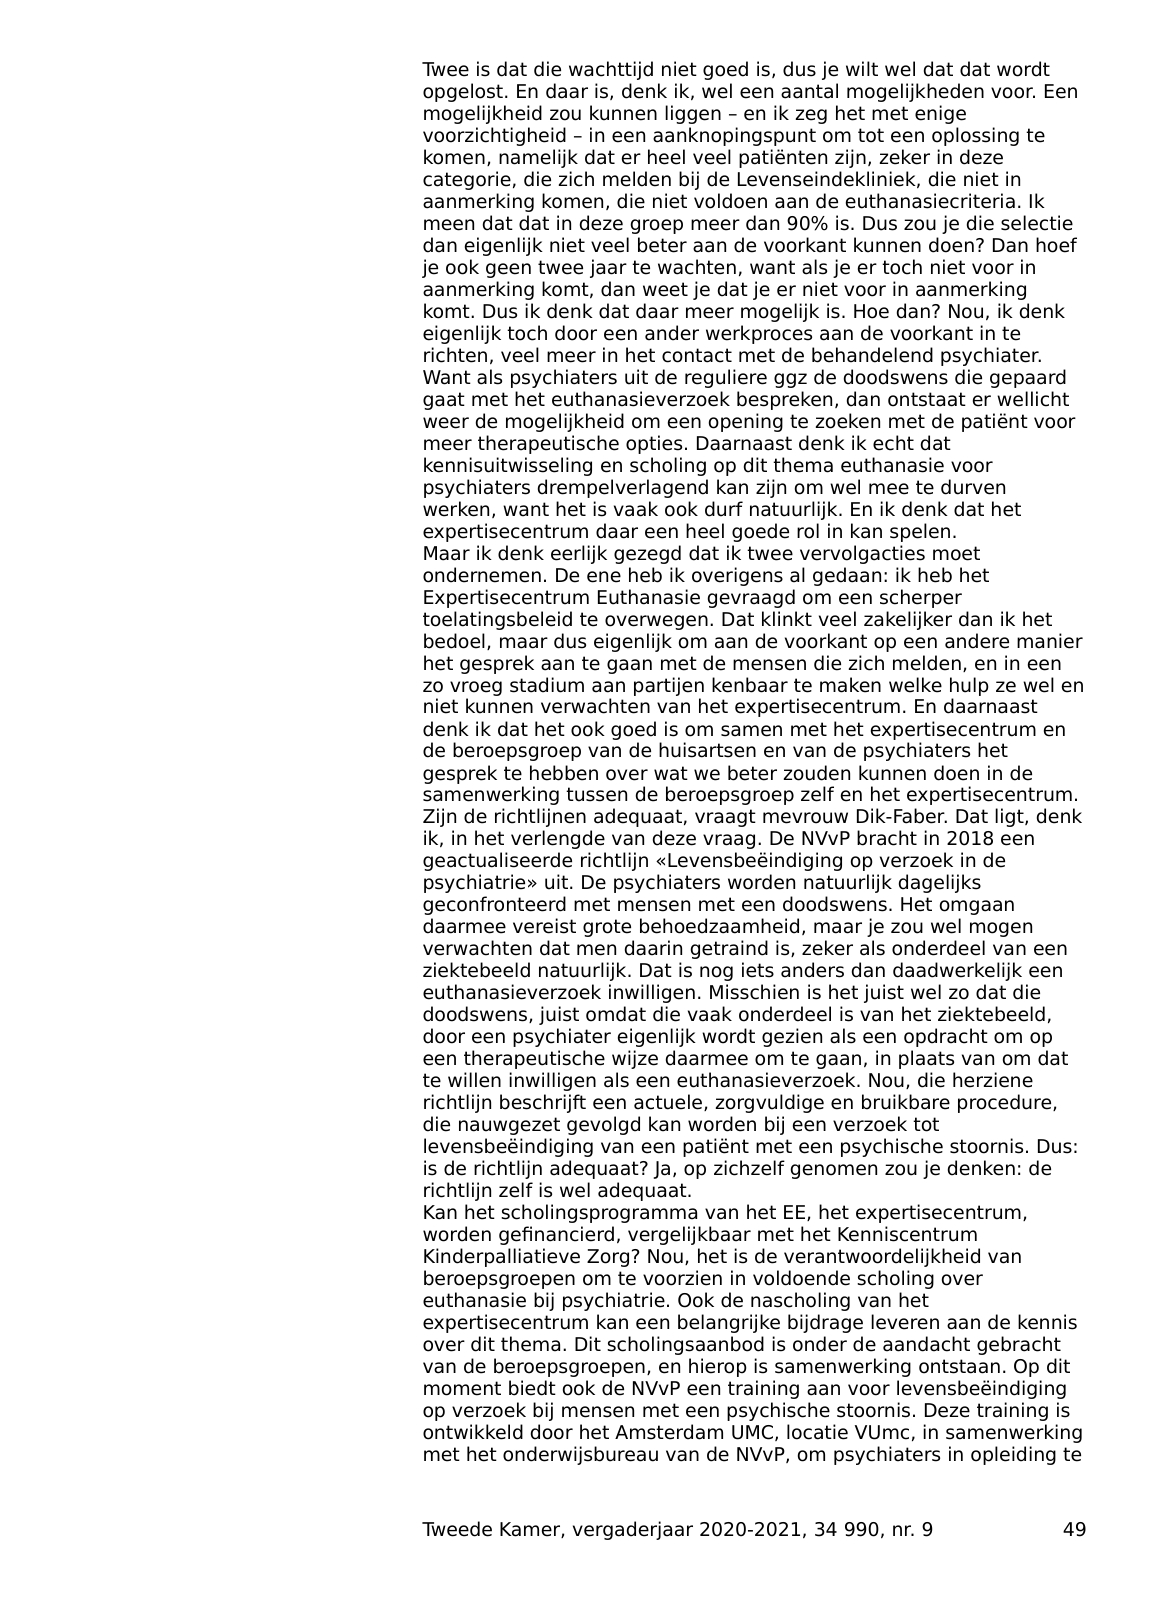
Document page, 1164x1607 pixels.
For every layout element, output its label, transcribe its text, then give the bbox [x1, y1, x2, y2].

text Twee is dat die wachttijd niet goed is, dus je wilt wel dat dat wordt opgelost. En daar is, denk ik, wel een aantal mogelijkheden voor. Een mogelijkheid zou kunnen liggen – en ik zeg het met enige voorzichtigheid – in een aanknopingspunt om tot een oplossing te komen, namelijk dat er heel veel patiënten zijn, zeker in deze categorie, die zich melden bij de Levenseindekliniek, die niet in aanmerking komen, die niet voldoen aan de euthanasiecriteria. Ik meen dat dat in deze groep meer dan 90% is. Dus zou je die selectie dan eigenlijk niet veel beter aan de voorkant kunnen doen? Dan hoef je ook geen twee jaar te wachten, want als je er toch niet voor in aanmerking komt, dan weet je dat je er niet voor in aanmerking komt. Dus ik denk dat daar meer mogelijk is. Hoe dan? Nou, ik denk eigenlijk toch door een ander werkproces aan de voorkant in te richten, veel meer in het contact met de behandelend psychiater. Want als psychiaters uit de reguliere ggz de doodswens die gepaard gaat met het euthanasieverzoek bespreken, dan ontstaat er wellicht weer de mogelijkheid om een opening te zoeken met de patiënt voor meer therapeutische opties. Daarnaast denk ik echt dat kennisuitwisseling en scholing op dit thema euthanasie voor psychiaters drempelverlagend kan zijn om wel mee te durven werken, want het is vaak ook durf natuurlijk. En ik denk dat het expertisecentrum daar een heel goede rol in kan spelen. [422, 59, 1087, 543]
text Maar ik denk eerlijk gezegd dat ik twee vervolgacties moet ondernemen. De ene heb ik overigens al gedaan: ik heb het Expertisecentrum Euthanasie gevraagd om een scherper toelatingsbeleid te overwegen. Dat klinkt veel zakelijker dan ik het bedoel, maar dus eigenlijk om aan de voorkant op een andere manier het gesprek aan te gaan met de mensen die zich melden, en in een zo vroeg stadium aan partijen kenbaar te maken welke hulp ze wel en niet kunnen verwachten van het expertisecentrum. En daarnaast denk ik dat het ook goed is om samen met het expertisecentrum en de beroepsgroep van de huisartsen en van de psychiaters het gesprek te hebben over wat we beter zouden kunnen doen in de samenwerking tussen de beroepsgroep zelf en het expertisecentrum. [422, 543, 1087, 806]
text Kan het scholingsprogramma van het EE, het expertisecentrum, worden gefinancierd, vergelijkbaar met het Kenniscentrum Kinderpalliatieve Zorg? Nou, het is de verantwoordelijkheid van beroepsgroepen om te voorzien in voldoende scholing over euthanasie bij psychiatrie. Ook de nascholing van het expertisecentrum kan een belangrijke bijdrage leveren aan de kennis over dit thema. Dit scholingsaanbod is onder de aandacht gebracht van de beroepsgroepen, en hierop is samenwerking ontstaan. Op dit moment biedt ook de NVvP een training aan voor levensbeëindiging op verzoek bij mensen met een psychische stoornis. Deze training is ontwikkeld door het Amsterdam UMC, locatie VUmc, in samenwerking met het onderwijsbureau van de NVvP, om psychiaters in opleiding te [422, 1202, 1087, 1466]
text Zijn de richtlijnen adequaat, vraagt mevrouw Dik-Faber. Dat ligt, denk ik, in het verlengde van deze vraag. De NVvP bracht in 2018 een geactualiseerde richtlijn «Levensbeëindiging op verzoek in de psychiatrie» uit. De psychiaters worden natuurlijk dagelijks geconfronteerd met mensen met een doodswens. Het omgaan daarmee vereist grote behoedzaamheid, maar je zou wel mogen verwachten dat men daarin getraind is, zeker als onderdeel van een ziektebeeld natuurlijk. Dat is nog iets anders dan daadwerkelijk een euthanasieverzoek inwilligen. Misschien is het juist wel zo dat die doodswens, juist omdat die vaak onderdeel is van het ziektebeeld, door een psychiater eigenlijk wordt gezien als een opdracht om op een therapeutische wijze daarmee om te gaan, in plaats van om dat te willen inwilligen als een euthanasieverzoek. Nou, die herziene richtlijn beschrijft een actuele, zorgvuldige en bruikbare procedure, die nauwgezet gevolgd kan worden bij een verzoek tot levensbeëindiging van een patiënt met een psychische stoornis. Dus: is de richtlijn adequaat? Ja, op zichzelf genomen zou je denken: de richtlijn zelf is wel adequaat. [422, 806, 1087, 1202]
